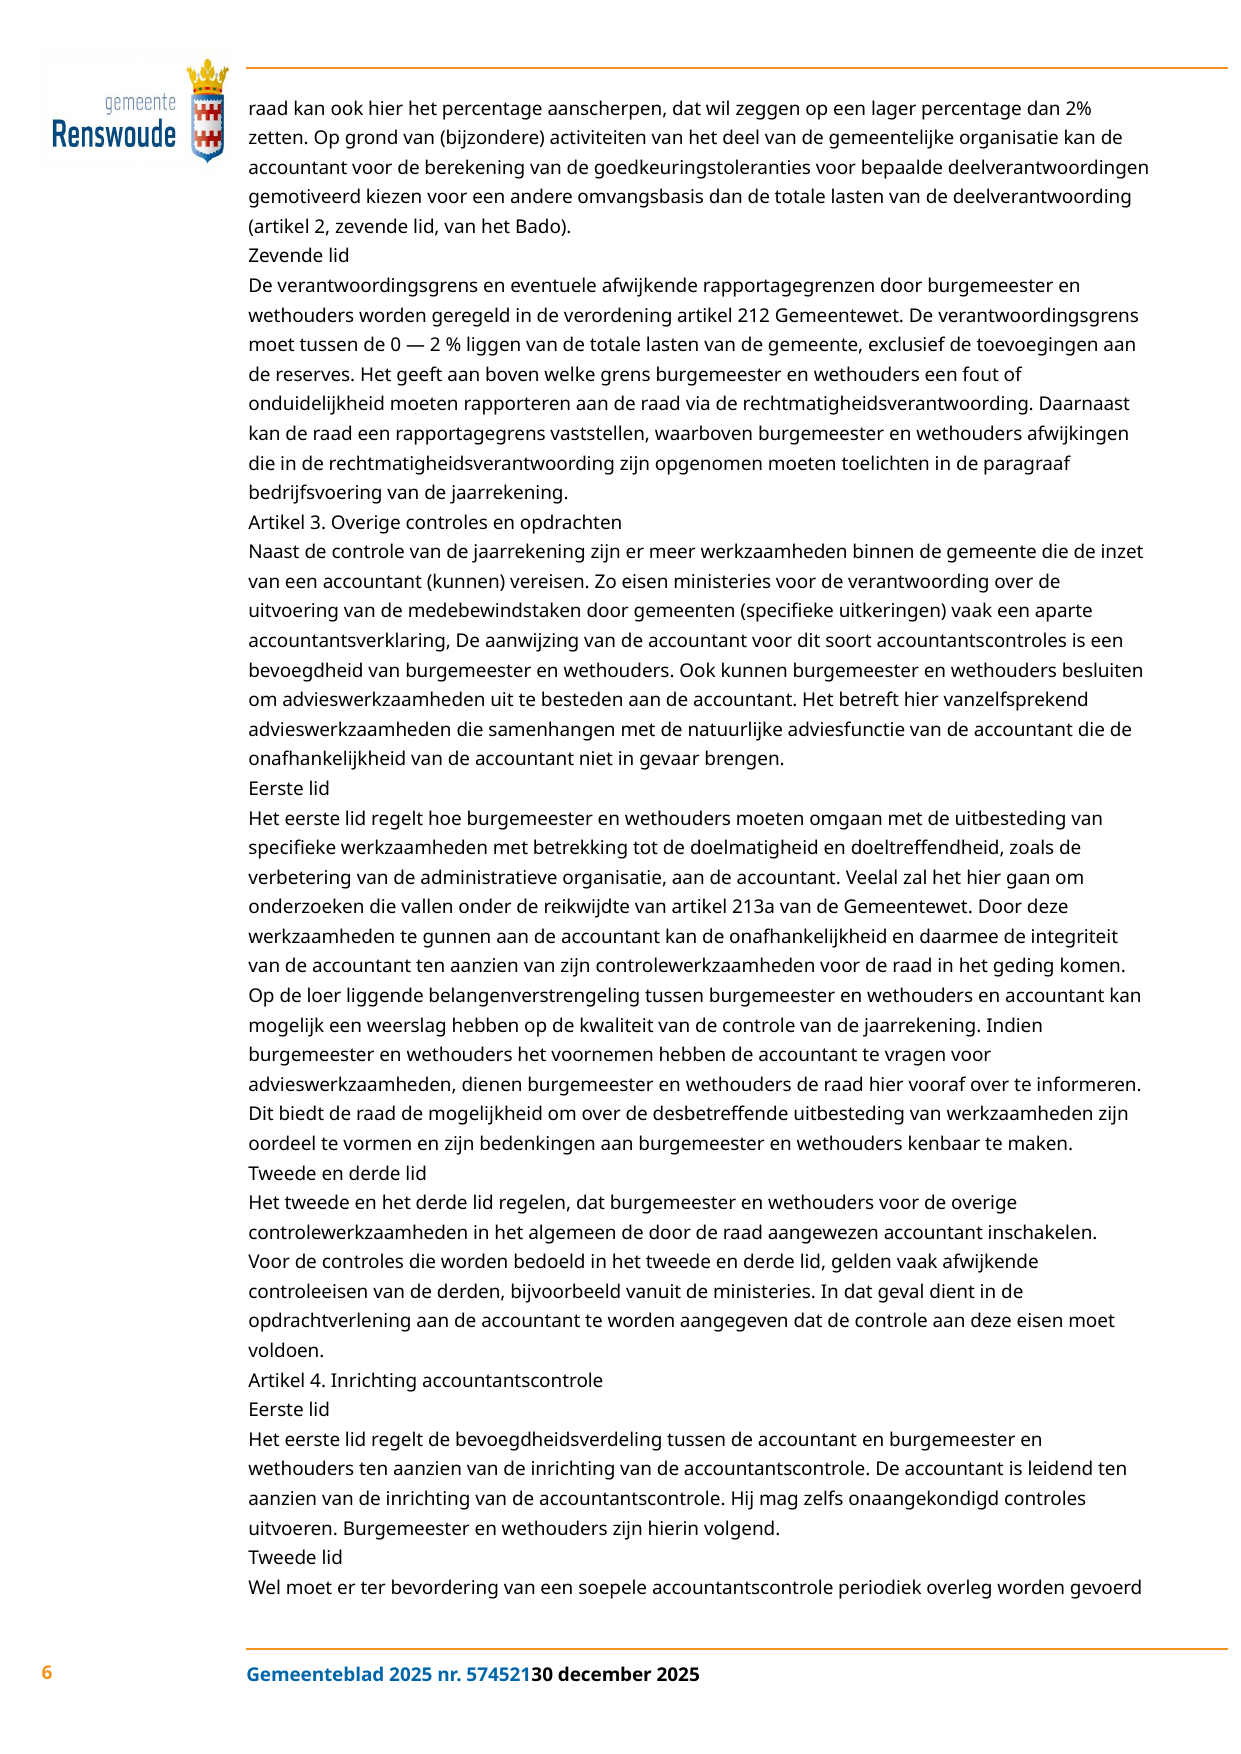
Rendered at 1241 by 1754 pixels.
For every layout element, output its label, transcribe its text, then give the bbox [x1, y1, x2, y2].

text Wel moet er ter bevordering van een soepele accountantscontrole periodiek overleg worden gevoerd [248, 1574, 1152, 1600]
text raad kan ook hier het percentage aanscherpen, dat wil zeggen op een lager percentage dan 2% zetten. Op grond van (bijzondere) activiteiten van het deel van de gemeentelijke organisatie kan de accountant voor de berekening van de goedkeuringstoleranties voor bepaalde deelverantwoordingen gemotiveerd kiezen voor een andere omvangsbasis dan de totale lasten van de deelverantwoording (artikel 2, zevende lid, van het Bado). [248, 95, 1152, 239]
text Zevende lid [248, 243, 1152, 268]
text Naast de controle van de jaarrekening zijn er meer werkzaamheden binnen de gemeente die de inzet van een accountant (kunnen) vereisen. Zo eisen ministeries voor de verantwoording over de uitvoering van de medebewindstaken door gemeenten (specifieke uitkeringen) vaak een aparte accountantsverklaring, De aanwijzing van de accountant voor dit soort accountantscontroles is een bevoegdheid van burgemeester en wethouders. Ook kunnen burgemeester en wethouders besluiten om advieswerkzaamheden uit te besteden aan de accountant. Het betreft hier vanzelfsprekend advieswerkzaamheden die samenhangen met de natuurlijke adviesfunctie van de accountant die de onafhankelijkheid van de accountant niet in gevaar brengen. [248, 538, 1152, 771]
text De verantwoordingsgrens en eventuele afwijkende rapportagegrenzen door burgemeester en wethouders worden geregeld in de verordening artikel 212 Gemeentewet. De verantwoordingsgrens moet tussen de 0 — 2 % liggen van de totale lasten van de gemeente, exclusief de toevoegingen aan de reserves. Het geeft aan boven welke grens burgemeester en wethouders een fout of onduidelijkheid moeten rapporteren aan de raad via de rechtmatigheidsverantwoording. Daarnaast kan de raad een rapportagegrens vaststellen, waarboven burgemeester en wethouders afwijkingen die in de rechtmatigheidsverantwoording zijn opgenomen moeten toelichten in de paragraaf bedrijfsvoering van de jaarrekening. [248, 272, 1152, 505]
text Artikel 3. Overige controles en opdrachten [248, 509, 1152, 535]
text Artikel 4. Inrichting accountantscontrole [248, 1367, 1152, 1393]
text Tweede en derde lid [248, 1160, 1152, 1186]
text Het eerste lid regelt hoe burgemeester en wethouders moeten omgaan met de uitbesteding van specifieke werkzaamheden met betrekking tot de doelmatigheid en doeltreffendheid, zoals de verbetering van de administratieve organisatie, aan de accountant. Veelal zal het hier gaan om onderzoeken die vallen onder de reikwijdte van artikel 213a van de Gemeentewet. Door deze werkzaamheden te gunnen aan de accountant kan de onafhankelijkheid en daarmee de integriteit van de accountant ten aanzien van zijn controlewerkzaamheden voor de raad in het geding komen. Op de loer liggende belangenverstrengeling tussen burgemeester en wethouders en accountant kan mogelijk een weerslag hebben op de kwaliteit van de controle van de jaarrekening. Indien burgemeester en wethouders het voornemen hebben de accountant te vragen voor advieswerkzaamheden, dienen burgemeester en wethouders de raad hier vooraf over te informeren. Dit biedt de raad de mogelijkheid om over de desbetreffende uitbesteding van werkzaamheden zijn oordeel te vormen en zijn bedenkingen aan burgemeester en wethouders kenbaar te maken. [248, 805, 1152, 1156]
text Tweede lid [248, 1544, 1152, 1570]
picture [41, 47, 231, 172]
text Voor de controles die worden bedoeld in het tweede en derde lid, gelden vaak afwijkende controleeisen van de derden, bijvoorbeeld vanuit de ministeries. In dat geval dient in de opdrachtverlening aan de accountant te worden aangegeven dat de controle aan deze eisen moet voldoen. [248, 1248, 1152, 1363]
text Het tweede en het derde lid regelen, dat burgemeester en wethouders voor de overige controlewerkzaamheden in het algemeen de door de raad aangewezen accountant inschakelen. [248, 1189, 1152, 1245]
text Eerste lid [248, 1396, 1152, 1422]
text Het eerste lid regelt de bevoegdheidsverdeling tussen de accountant en burgemeester en wethouders ten aanzien van de inrichting van de accountantscontrole. De accountant is leidend ten aanzien van de inrichting van de accountantscontrole. Hij mag zelfs onaangekondigd controles uitvoeren. Burgemeester en wethouders zijn hierin volgend. [248, 1426, 1152, 1541]
text Eerste lid [248, 775, 1152, 801]
